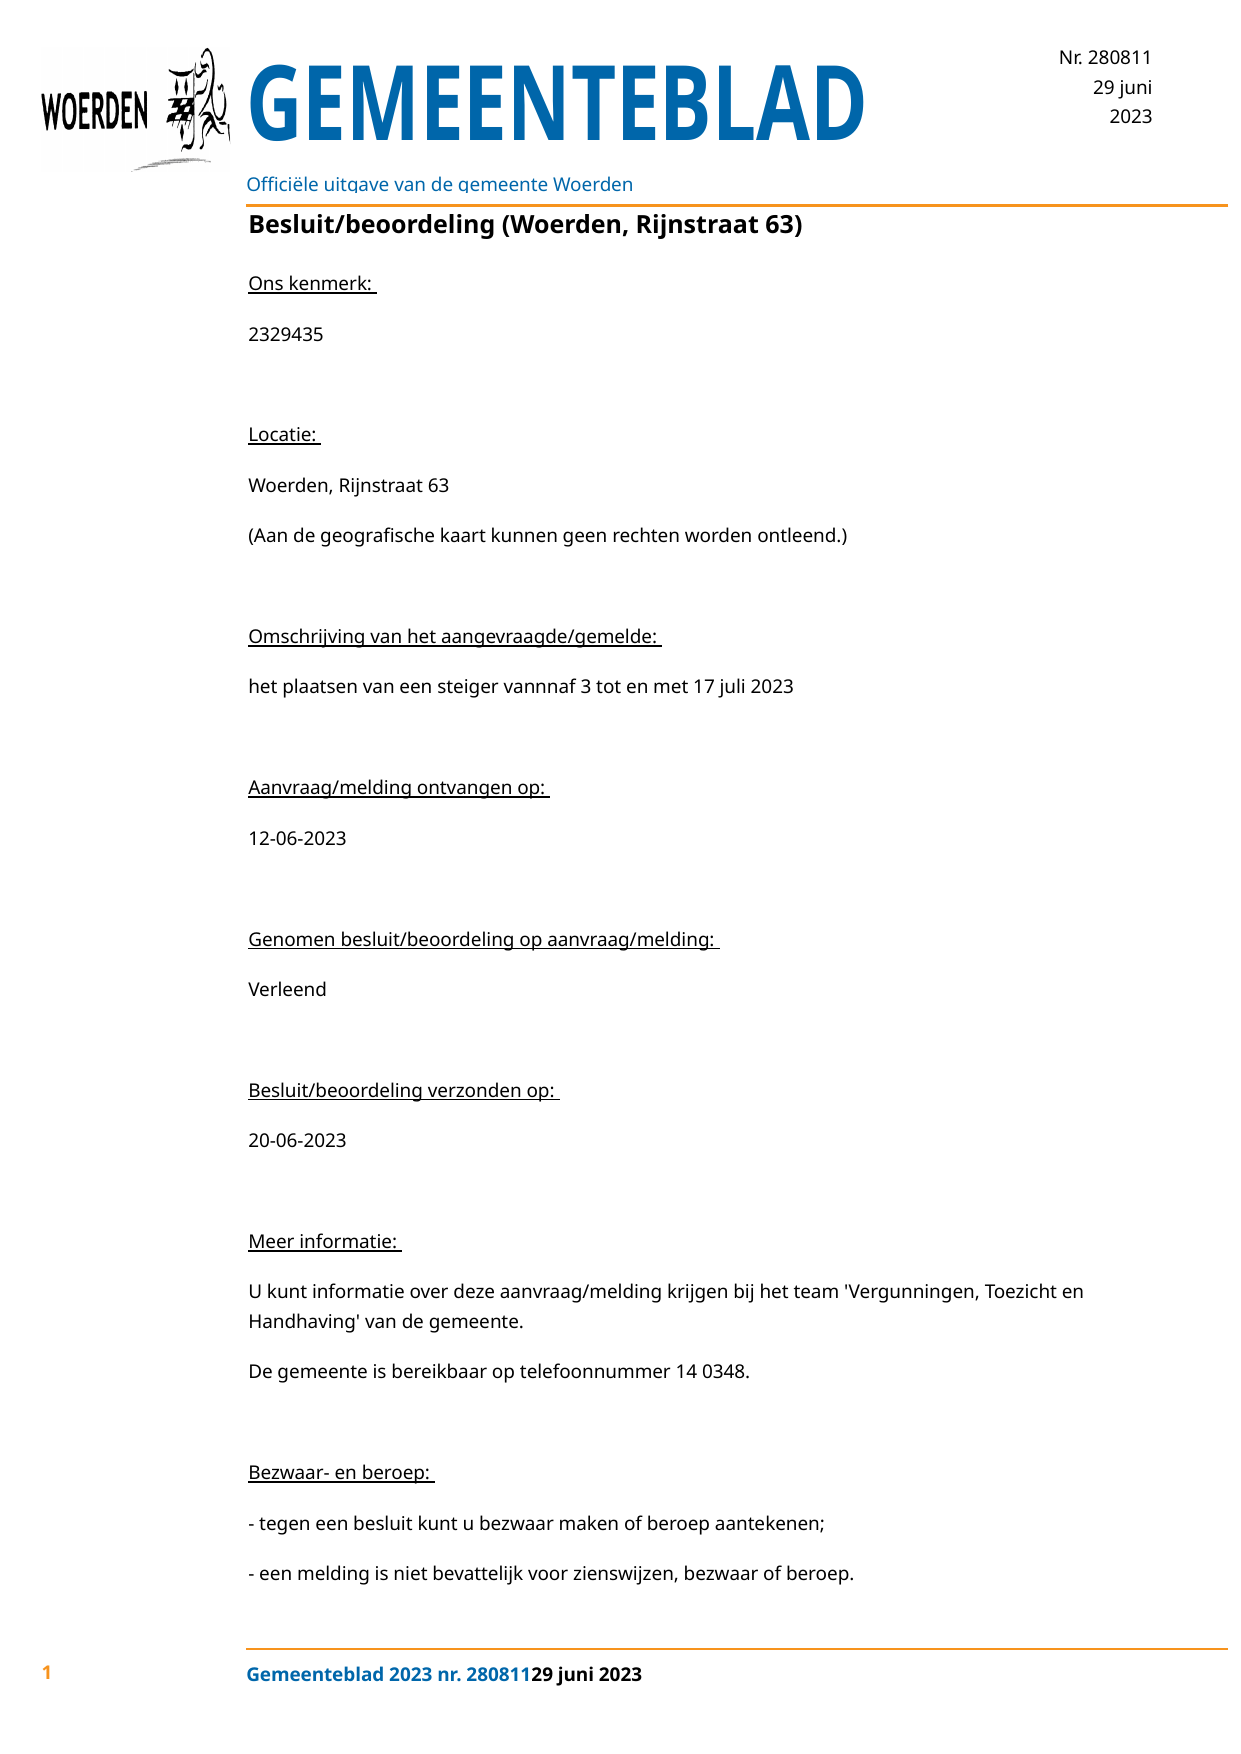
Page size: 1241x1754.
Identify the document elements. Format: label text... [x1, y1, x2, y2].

text 20-06-2023 [248, 1127, 1152, 1153]
text Besluit/beoordeling verzonden op: [248, 1077, 1152, 1103]
text Aanvraag/melding ontvangen op: [248, 774, 1152, 800]
text - een melding is niet bevattelijk voor zienswijzen, bezwaar of beroep. [248, 1560, 1152, 1586]
text Woerden, Rijnstraat 63 [248, 472, 1152, 498]
text Bezwaar- en beroep: [248, 1459, 1152, 1485]
text Locatie: [248, 422, 1152, 447]
text Besluit/beoordeling (Woerden, Rijnstraat 63) [248, 207, 1152, 241]
picture [41, 47, 231, 172]
text 2329435 [248, 321, 1152, 346]
text (Aan de geografische kaart kunnen geen rechten worden ontleend.) [248, 522, 1152, 548]
text Ons kenmerk: [248, 270, 1152, 296]
text Omschrijving van het aangevraagde/gemelde: [248, 623, 1152, 649]
text Meer informatie: [248, 1228, 1152, 1254]
text - tegen een besluit kunt u bezwaar maken of beroep aantekenen; [248, 1510, 1152, 1536]
text Genomen besluit/beoordeling op aanvraag/melding: [248, 926, 1152, 951]
text het plaatsen van een steiger vannnaf 3 tot en met 17 juli 2023 [248, 674, 1152, 699]
text Verleend [248, 976, 1152, 1002]
text U kunt informatie over deze aanvraag/melding krijgen bij het team 'Vergunningen, Toezicht en Handhaving' van de gemeente. [248, 1279, 1152, 1334]
text De gemeente is bereikbaar op telefoonnummer 14 0348. [248, 1359, 1152, 1384]
text 12-06-2023 [248, 825, 1152, 851]
